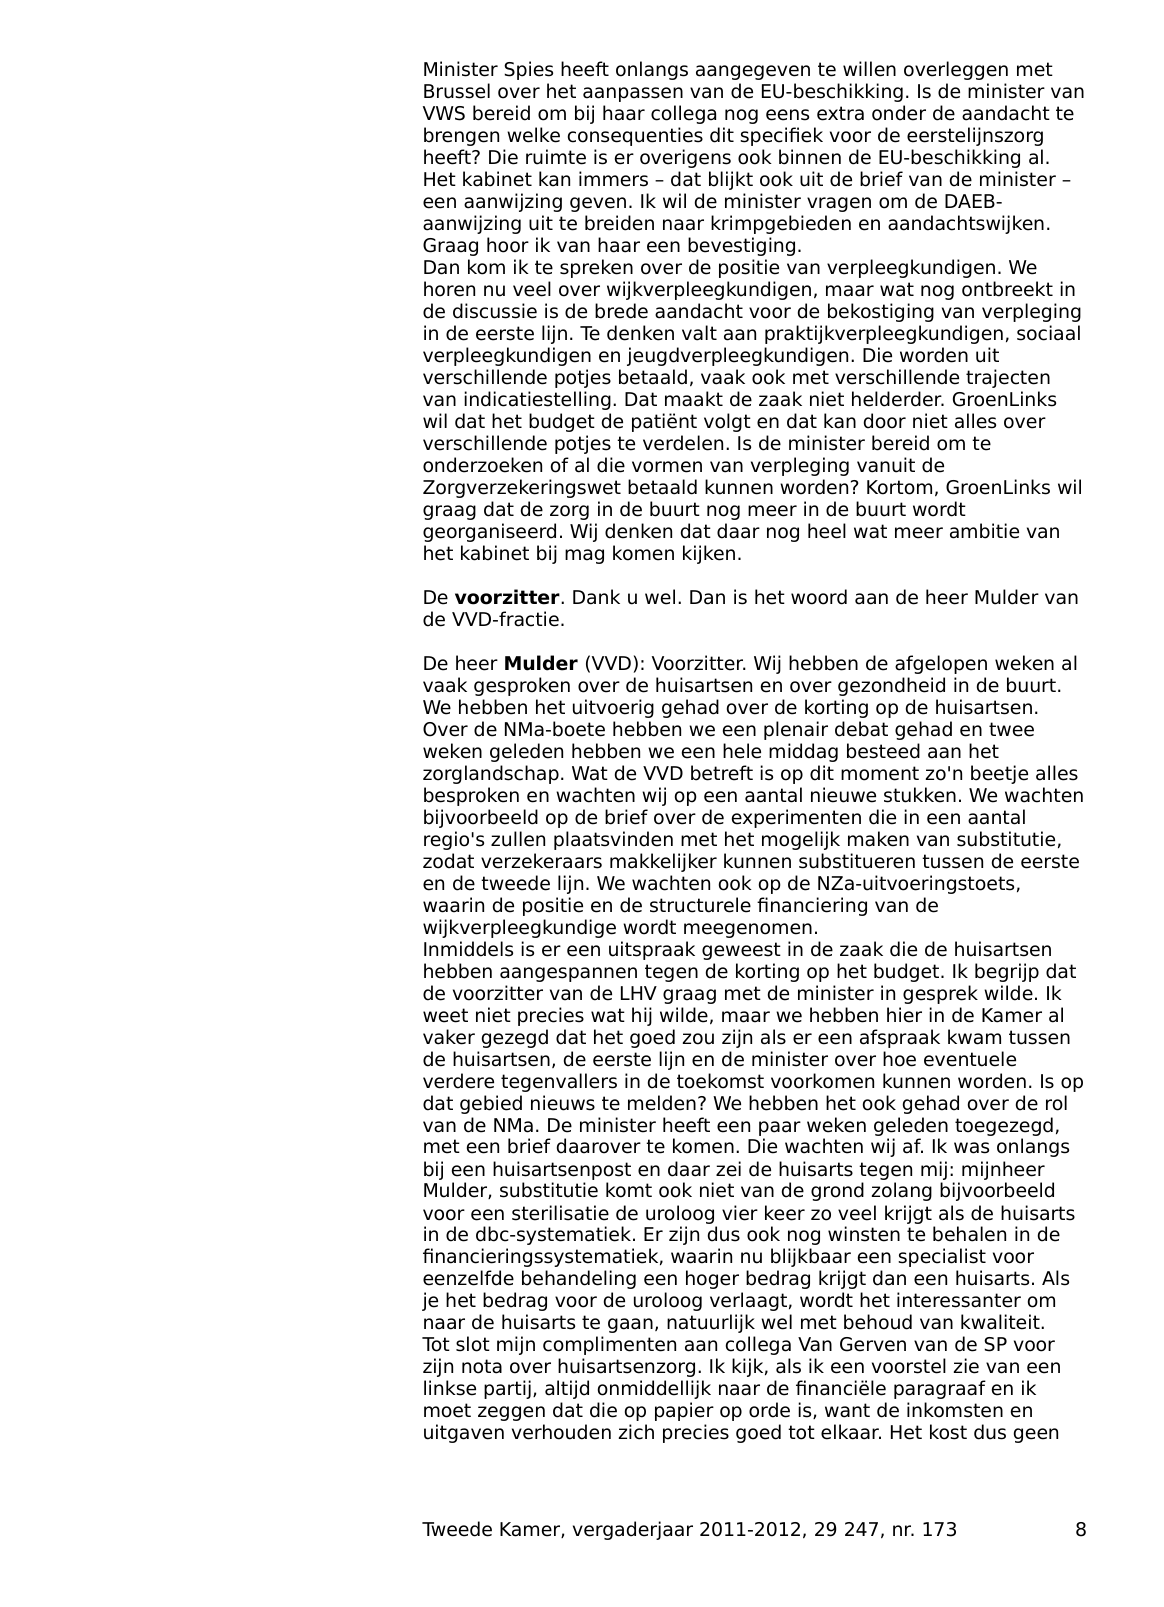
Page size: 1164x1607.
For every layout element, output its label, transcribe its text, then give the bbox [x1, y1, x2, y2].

text Dan kom ik te spreken over de positie van verpleegkundigen. We horen nu veel over wijkverpleegkundigen, maar wat nog ontbreekt in de discussie is de brede aandacht voor de bekostiging van verpleging in de eerste lijn. Te denken valt aan praktijkverpleegkundigen, sociaal verpleegkundigen en jeugdverpleegkundigen. Die worden uit verschillende potjes betaald, vaak ook met verschillende trajecten van indicatiestelling. Dat maakt de zaak niet helderder. GroenLinks wil dat het budget de patiënt volgt en dat kan door niet alles over verschillende potjes te verdelen. Is de minister bereid om te onderzoeken of al die vormen van verpleging vanuit de Zorgverzekeringswet betaald kunnen worden? Kortom, GroenLinks wil graag dat de zorg in de buurt nog meer in de buurt wordt georganiseerd. Wij denken dat daar nog heel wat meer ambitie van het kabinet bij mag komen kijken. [422, 257, 1087, 564]
text De voorzitter. Dank u wel. Dan is het woord aan de heer Mulder van de VVD-fractie. [422, 587, 1087, 631]
text Tot slot mijn complimenten aan collega Van Gerven van de SP voor zijn nota over huisartsenzorg. Ik kijk, als ik een voorstel zie van een linkse partij, altijd onmiddellijk naar de financiële paragraaf en ik moet zeggen dat die op papier op orde is, want de inkomsten en uitgaven verhouden zich precies goed tot elkaar. Het kost dus geen [422, 1334, 1087, 1444]
text Minister Spies heeft onlangs aangegeven te willen overleggen met Brussel over het aanpassen van de EU-beschikking. Is de minister van VWS bereid om bij haar collega nog eens extra onder de aandacht te brengen welke consequenties dit specifiek voor de eerstelijnszorg heeft? Die ruimte is er overigens ook binnen de EU-beschikking al. Het kabinet kan immers – dat blijkt ook uit de brief van de minister – een aanwijzing geven. Ik wil de minister vragen om de DAEB-aanwijzing uit te breiden naar krimpgebieden en aandachtswijken. Graag hoor ik van haar een bevestiging. [422, 59, 1087, 257]
text Inmiddels is er een uitspraak geweest in de zaak die de huisartsen hebben aangespannen tegen de korting op het budget. Ik begrijp dat de voorzitter van de LHV graag met de minister in gesprek wilde. Ik weet niet precies wat hij wilde, maar we hebben hier in de Kamer al vaker gezegd dat het goed zou zijn als er een afspraak kwam tussen de huisartsen, de eerste lijn en de minister over hoe eventuele verdere tegenvallers in de toekomst voorkomen kunnen worden. Is op dat gebied nieuws te melden? We hebben het ook gehad over de rol van de NMa. De minister heeft een paar weken geleden toegezegd, met een brief daarover te komen. Die wachten wij af. Ik was onlangs bij een huisartsenpost en daar zei de huisarts tegen mij: mijnheer Mulder, substitutie komt ook niet van de grond zolang bijvoorbeeld voor een sterilisatie de uroloog vier keer zo veel krijgt als de huisarts in de dbc-systematiek. Er zijn dus ook nog winsten te behalen in de financieringssystematiek, waarin nu blijkbaar een specialist voor eenzelfde behandeling een hoger bedrag krijgt dan een huisarts. Als je het bedrag voor de uroloog verlaagt, wordt het interessanter om naar de huisarts te gaan, natuurlijk wel met behoud van kwaliteit. [422, 939, 1087, 1334]
text De heer Mulder (VVD): Voorzitter. Wij hebben de afgelopen weken al vaak gesproken over de huisartsen en over gezondheid in de buurt. We hebben het uitvoerig gehad over de korting op de huisartsen. Over de NMa-boete hebben we een plenair debat gehad en twee weken geleden hebben we een hele middag besteed aan het zorglandschap. Wat de VVD betreft is op dit moment zo'n beetje alles besproken en wachten wij op een aantal nieuwe stukken. We wachten bijvoorbeeld op de brief over de experimenten die in een aantal regio's zullen plaatsvinden met het mogelijk maken van substitutie, zodat verzekeraars makkelijker kunnen substitueren tussen de eerste en de tweede lijn. We wachten ook op de NZa-uitvoeringstoets, waarin de positie en de structurele financiering van de wijkverpleegkundige wordt meegenomen. [422, 653, 1087, 939]
